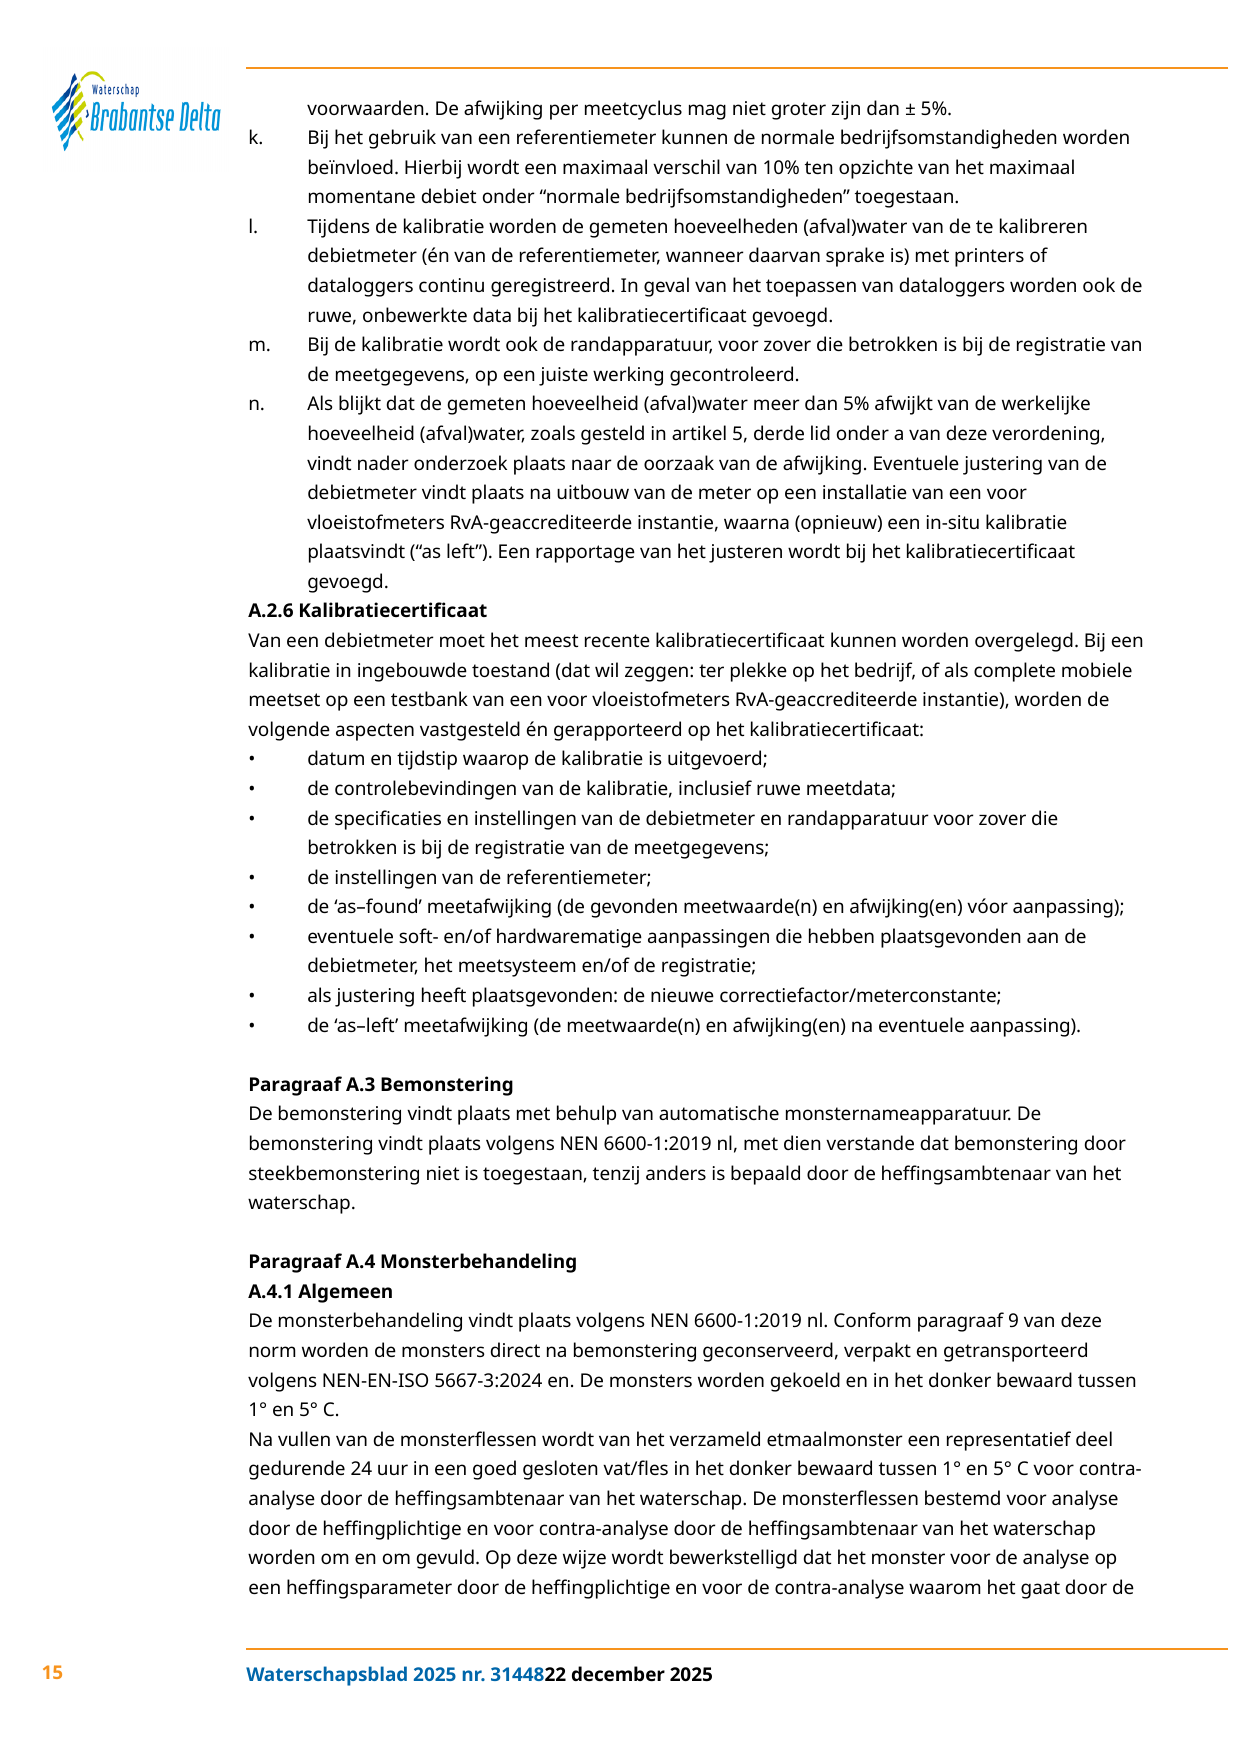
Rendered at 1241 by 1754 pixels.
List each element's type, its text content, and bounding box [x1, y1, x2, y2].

list datum en tijdstip waarop de kalibratie is uitgevoerd; [248, 746, 1152, 771]
list Bij de kalibratie wordt ook de randapparatuur, voor zover die betrokken is bij de registratie van de meetgegevens, op een juiste werking gecontroleerd. [248, 331, 1152, 387]
list de ‘as–found’ meetafwijking (de gevonden meetwaarde(n) en afwijking(en) vóor aanpassing); [248, 893, 1152, 919]
text Na vullen van de monsterflessen wordt van het verzameld etmaalmonster een representatief deel gedurende 24 uur in een goed gesloten vat/fles in het donker bewaard tussen 1° en 5° C voor contra-analyse door de heffingsambtenaar van het waterschap. De monsterflessen bestemd voor analyse door de heffingplichtige en voor contra-analyse door de heffingsambtenaar van het waterschap worden om en om gevuld. Op deze wijze wordt bewerkstelligd dat het monster voor de analyse op een heffingsparameter door de heffingplichtige en voor de contra-analyse waarom het gaat door de [248, 1426, 1152, 1600]
list de controlebevindingen van de kalibratie, inclusief ruwe meetdata; [248, 775, 1152, 801]
text Paragraaf A.4 Monsterbehandeling [248, 1248, 1152, 1274]
list Als blijkt dat de gemeten hoeveelheid (afval)water meer dan 5% afwijkt van de werkelijke hoeveelheid (afval)water, zoals gesteld in artikel 5, derde lid onder a van deze verordening, vindt nader onderzoek plaats naar de oorzaak van de afwijking. Eventuele justering van de debietmeter vindt plaats na uitbouw van de meter op een installatie van een voor vloeistofmeters RvA-geaccrediteerde instantie, waarna (opnieuw) een in-situ kalibratie plaatsvindt (“as left”). Een rapportage van het justeren wordt bij het kalibratiecertificaat gevoegd. [248, 391, 1152, 594]
list de ‘as–left’ meetafwijking (de meetwaarde(n) en afwijking(en) na eventuele aanpassing). [248, 1012, 1152, 1038]
list de instellingen van de referentiemeter; [248, 864, 1152, 890]
text De monsterbehandeling vindt plaats volgens NEN 6600-1:2019 nl. Conform paragraaf 9 van deze norm worden de monsters direct na bemonstering geconserveerd, verpakt en getransporteerd volgens NEN-EN-ISO 5667-3:2024 en. De monsters worden gekoeld en in het donker bewaard tussen 1° en 5° C. [248, 1308, 1152, 1422]
text Paragraaf A.3 Bemonstering [248, 1071, 1152, 1097]
list de specificaties en instellingen van de debietmeter en randapparatuur voor zover die betrokken is bij de registratie van de meetgegevens; [248, 805, 1152, 860]
text Van een debietmeter moet het meest recente kalibratiecertificaat kunnen worden overgelegd. Bij een kalibratie in ingebouwde toestand (dat wil zeggen: ter plekke op het bedrijf, of als complete mobiele meetset op een testbank van een voor vloeistofmeters RvA-geaccrediteerde instantie), worden de volgende aspecten vastgesteld én gerapporteerd op het kalibratiecertificaat: [248, 627, 1152, 742]
list voorwaarden. De afwijking per meetcyclus mag niet groter zijn dan ± 5%. [248, 95, 1152, 121]
list eventuele soft- en/of hardwarematige aanpassingen die hebben plaatsgevonden aan de debietmeter, het meetsysteem en/of de registratie; [248, 923, 1152, 978]
text De bemonstering vindt plaats met behulp van automatische monsternameapparatuur. De bemonstering vindt plaats volgens NEN 6600-1:2019 nl, met dien verstande dat bemonstering door steekbemonstering niet is toegestaan, tenzij anders is bepaald door de heffingsambtenaar van het waterschap. [248, 1101, 1152, 1215]
list als justering heeft plaatsgevonden: de nieuwe correctiefactor/meterconstante; [248, 982, 1152, 1008]
text A.2.6 Kalibratiecertificaat [248, 598, 1152, 623]
picture [41, 47, 231, 172]
list Bij het gebruik van een referentiemeter kunnen de normale bedrijfsomstandigheden worden beïnvloed. Hierbij wordt een maximaal verschil van 10% ten opzichte van het maximaal momentane debiet onder “normale bedrijfsomstandigheden” toegestaan. [248, 124, 1152, 209]
list Tijdens de kalibratie worden de gemeten hoeveelheden (afval)water van de te kalibreren debietmeter (én van de referentiemeter, wanneer daarvan sprake is) met printers of dataloggers continu geregistreerd. In geval van het toepassen van dataloggers worden ook de ruwe, onbewerkte data bij het kalibratiecertificaat gevoegd. [248, 213, 1152, 328]
text A.4.1 Algemeen [248, 1278, 1152, 1304]
